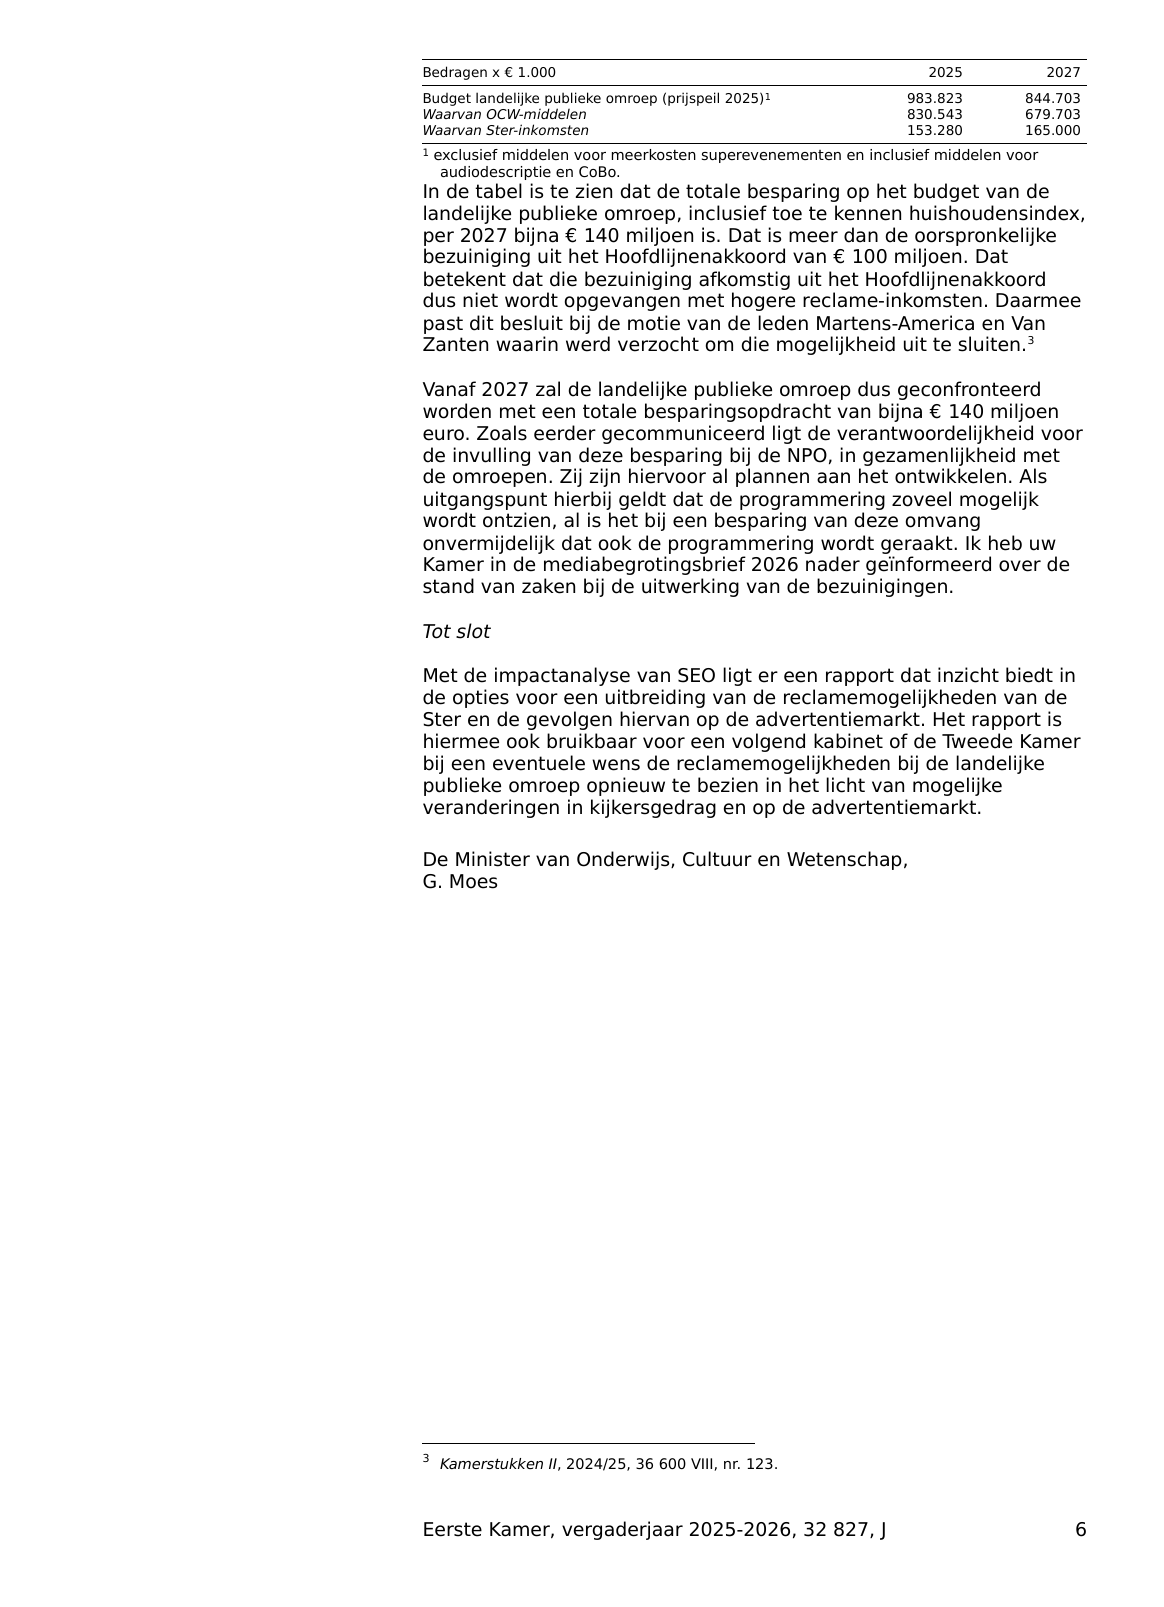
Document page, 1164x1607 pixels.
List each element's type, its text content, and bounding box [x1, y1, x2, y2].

table_header 2027 [969, 60, 1087, 85]
text Kamerstukken II, 2024/25, 36 600 VIII, nr. 123. [422, 1452, 1087, 1474]
table_cell 153.280 [850, 123, 968, 143]
table_header 2025 [850, 60, 968, 85]
subtitle Tot slot [422, 621, 1087, 642]
table_cell 1 exclusief middelen voor meerkosten superevenementen en inclusief middelen voor audiodescriptie en CoBo. [422, 144, 1087, 181]
text De Minister van Onderwijs, Cultuur en Wetenschap, G. Moes [422, 848, 1087, 892]
text In de tabel is te zien dat de totale besparing op het budget van de landelijke publieke omroep, inclusief toe te kennen huishoudensindex, per 2027 bijna € 140 miljoen is. Dat is meer dan de oorspronkelijke bezuiniging uit het Hoofdlijnenakkoord van € 100 miljoen. Dat betekent dat die bezuiniging afkomstig uit het Hoofdlijnenakkoord dus niet wordt opgevangen met hogere reclame-inkomsten. Daarmee past dit besluit bij de motie van de leden Martens-America en Van Zanten waarin werd verzocht om die mogelijkheid uit te sluiten. [422, 181, 1087, 356]
table_cell Waarvan Ster-inkomsten [422, 123, 850, 143]
table_cell 844.703 [969, 86, 1087, 107]
table_header Bedragen x € 1.000 [422, 60, 850, 85]
table_cell Budget landelijke publieke omroep (prijspeil 2025)1 [422, 86, 850, 107]
table_cell 830.543 [850, 107, 968, 122]
table_cell 679.703 [969, 107, 1087, 122]
text Vanaf 2027 zal de landelijke publieke omroep dus geconfronteerd worden met een totale besparingsopdracht van bijna € 140 miljoen euro. Zoals eerder gecommuniceerd ligt de verantwoordelijkheid voor de invulling van deze besparing bij de NPO, in gezamenlijkheid met de omroepen. Zij zijn hiervoor al plannen aan het ontwikkelen. Als uitgangspunt hierbij geldt dat de programmering zoveel mogelijk wordt ontzien, al is het bij een besparing van deze omvang onvermijdelijk dat ook de programmering wordt geraakt. Ik heb uw Kamer in de mediabegrotingsbrief 2026 nader geïnformeerd over de stand van zaken bij de uitwerking van de bezuinigingen. [422, 378, 1087, 598]
table_cell 165.000 [969, 123, 1087, 143]
table_cell 983.823 [850, 86, 968, 107]
text Met de impactanalyse van SEO ligt er een rapport dat inzicht biedt in de opties voor een uitbreiding van de reclamemogelijkheden van de Ster en de gevolgen hiervan op de advertentiemarkt. Het rapport is hiermee ook bruikbaar voor een volgend kabinet of de Tweede Kamer bij een eventuele wens de reclamemogelijkheden bij de landelijke publieke omroep opnieuw te bezien in het licht van mogelijke veranderingen in kijkersgedrag en op de advertentiemarkt. [422, 665, 1087, 818]
table_cell Waarvan OCW-middelen [422, 107, 850, 122]
